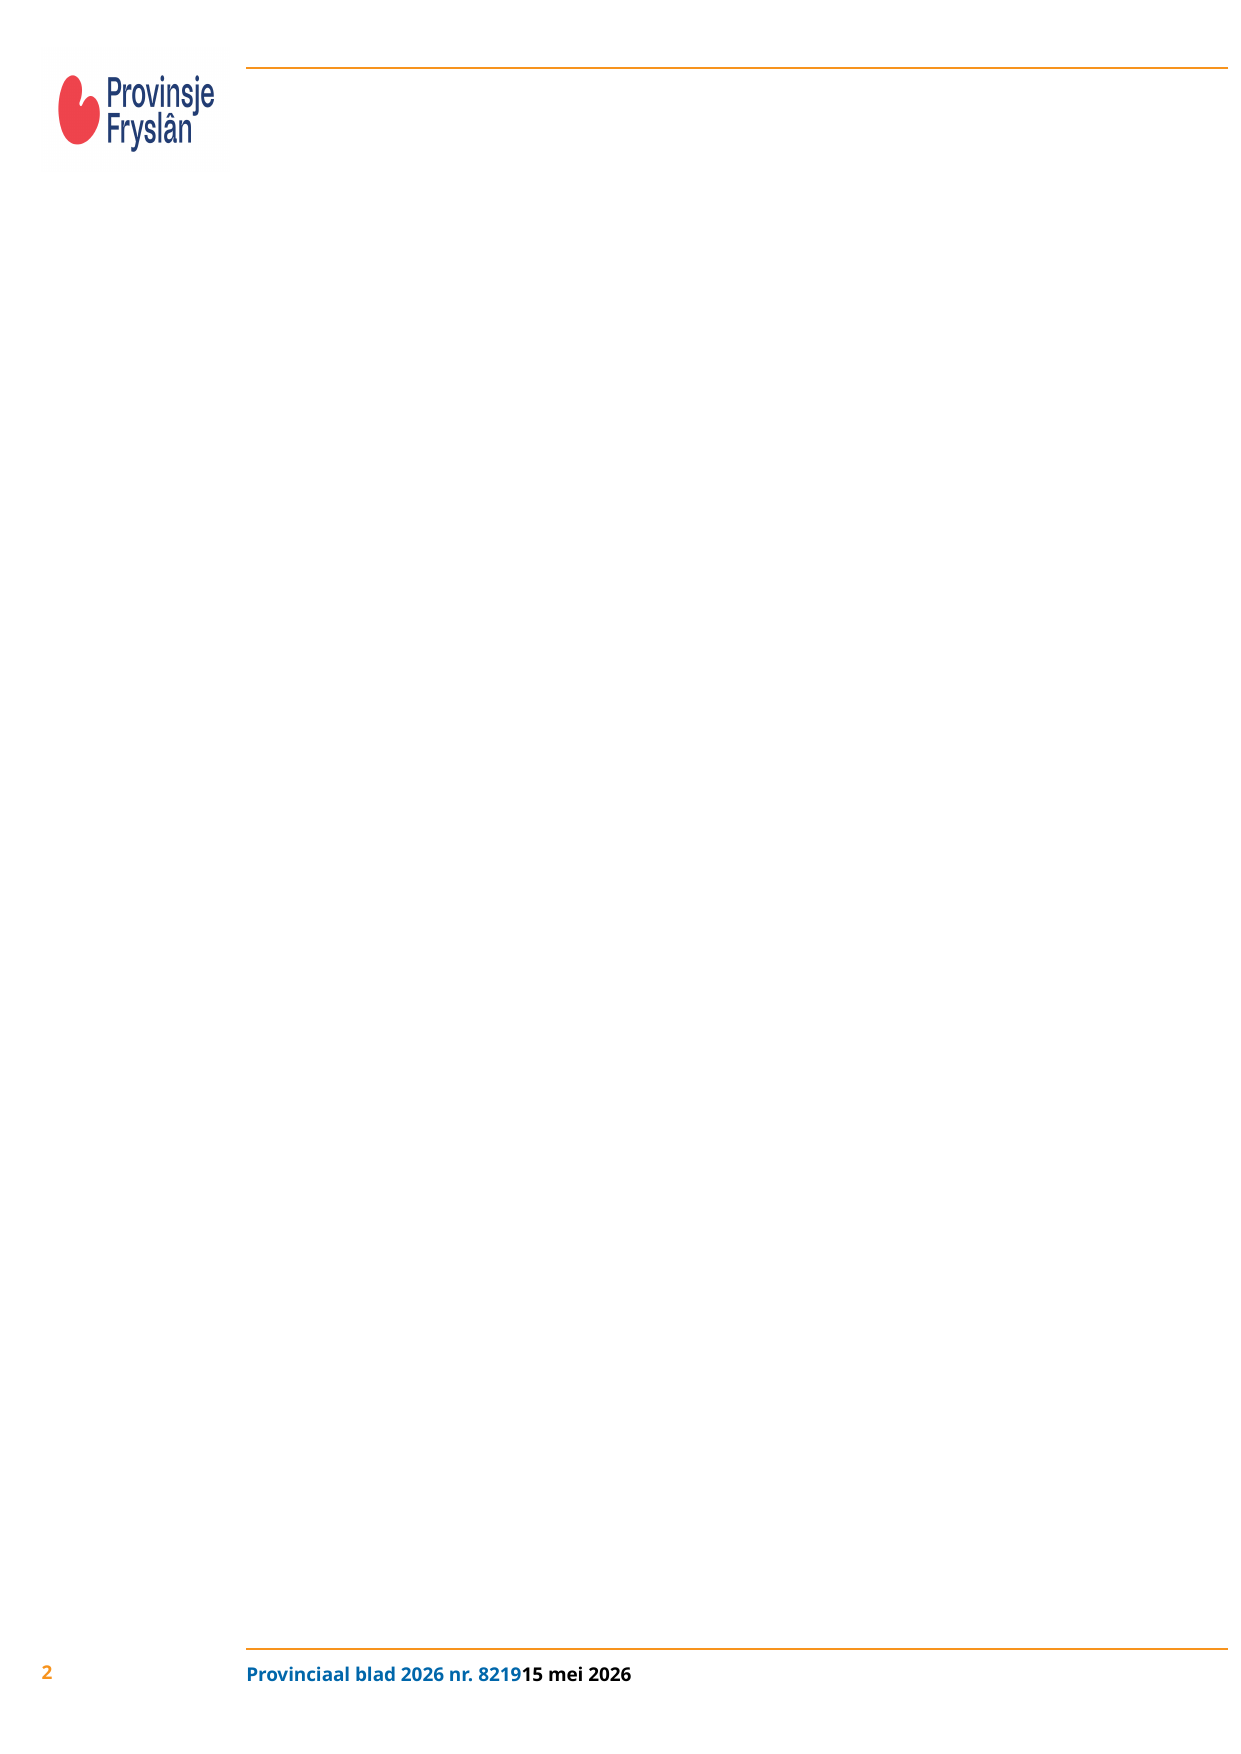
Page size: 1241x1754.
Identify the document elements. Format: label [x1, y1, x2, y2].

picture [41, 47, 231, 172]
